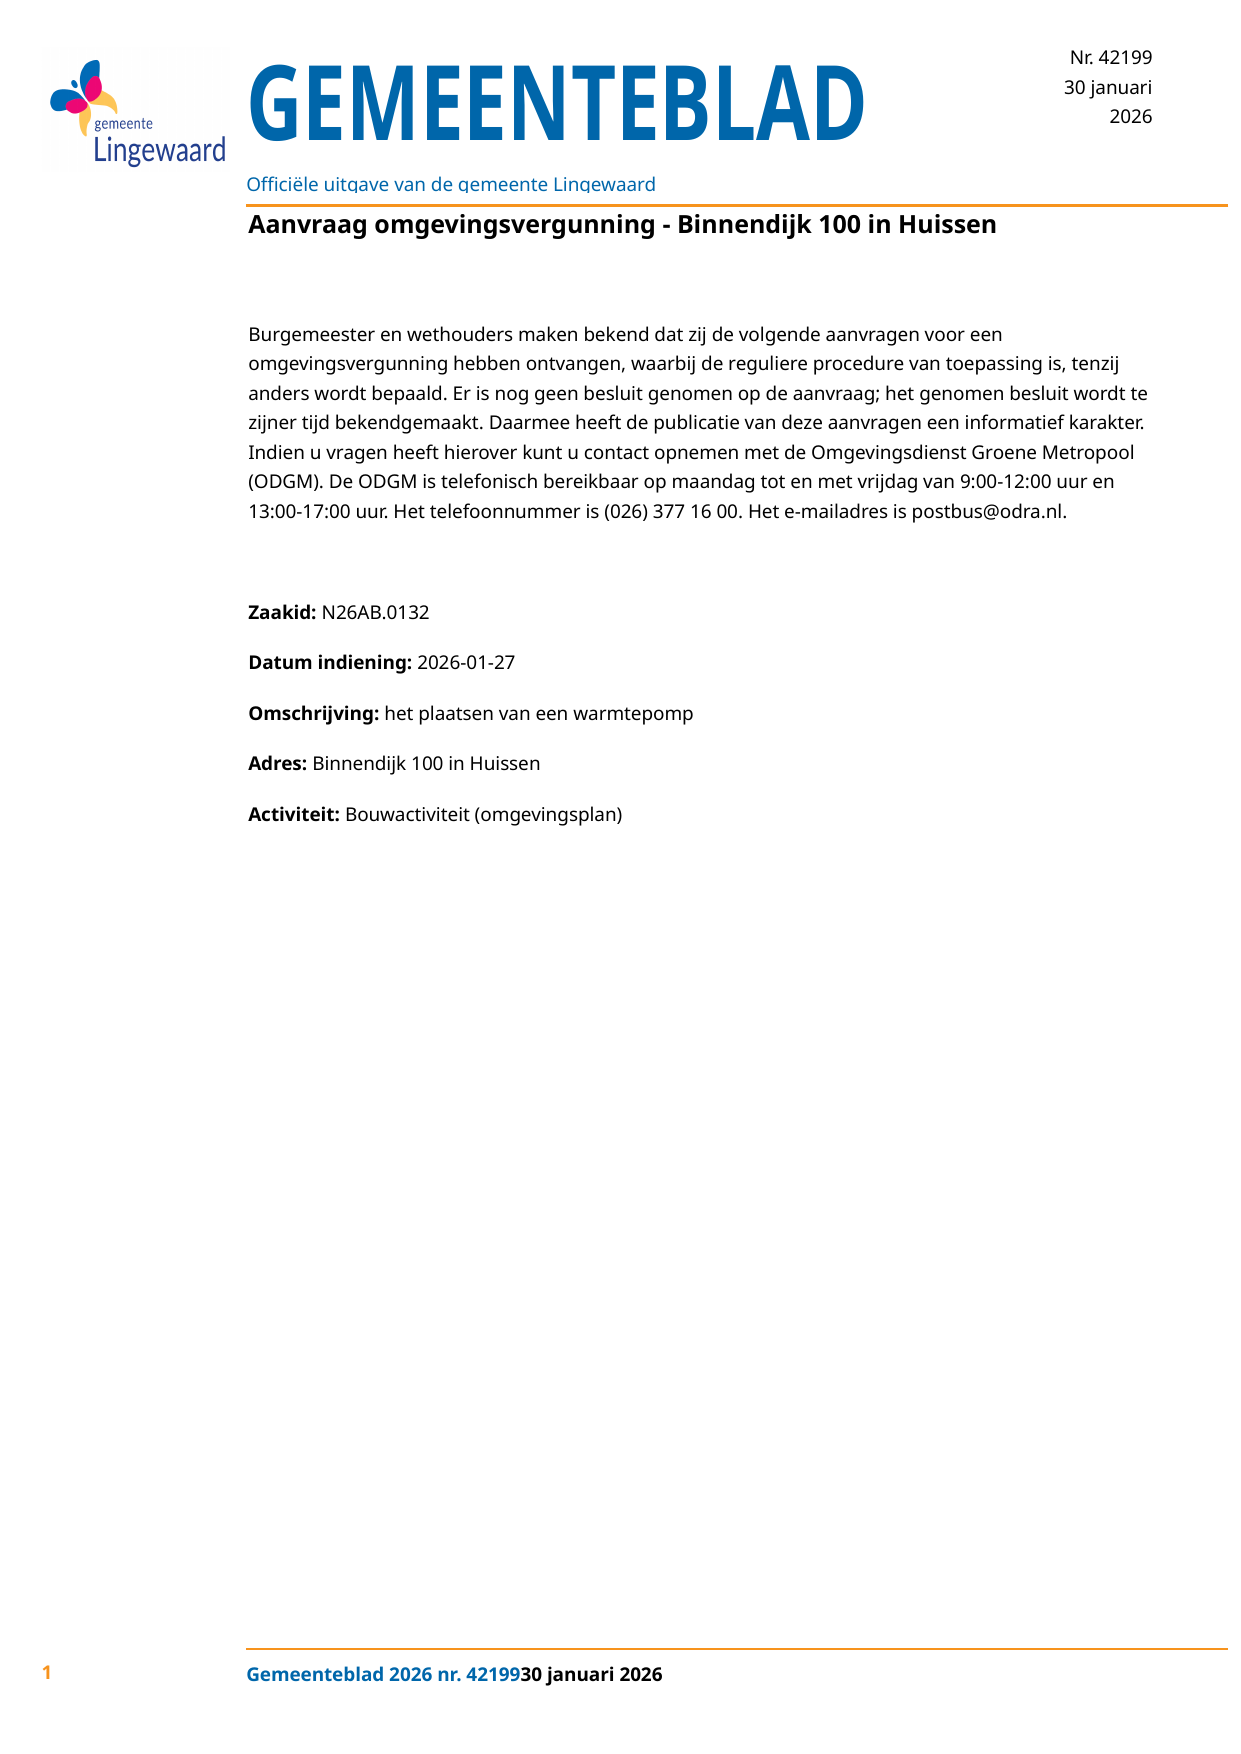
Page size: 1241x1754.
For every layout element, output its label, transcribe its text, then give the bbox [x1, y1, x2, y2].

text Adres: Binnendijk 100 in Huissen [248, 750, 1152, 776]
text Aanvraag omgevingsvergunning - Binnendijk 100 in Huissen [248, 207, 1152, 241]
text Omschrijving: het plaatsen van een warmtepomp [248, 700, 1152, 726]
text Zaakid: N26AB.0132 [248, 599, 1152, 625]
text Activiteit: Bouwactiviteit (omgevingsplan) [248, 801, 1152, 826]
text Datum indiening: 2026-01-27 [248, 649, 1152, 675]
text Burgemeester en wethouders maken bekend dat zij de volgende aanvragen voor een omgevingsvergunning hebben ontvangen, waarbij de reguliere procedure van toepassing is, tenzij anders wordt bepaald. Er is nog geen besluit genomen op de aanvraag; het genomen besluit wordt te zijner tijd bekendgemaakt. Daarmee heeft de publicatie van deze aanvragen een informatief karakter. Indien u vragen heeft hierover kunt u contact opnemen met de Omgevingsdienst Groene Metropool (ODGM). De ODGM is telefonisch bereikbaar op maandag tot en met vrijdag van 9:00-12:00 uur en 13:00-17:00 uur. Het telefoonnummer is (026) 377 16 00. Het e-mailadres is postbus@odra.nl. [248, 321, 1152, 524]
picture [41, 47, 231, 172]
